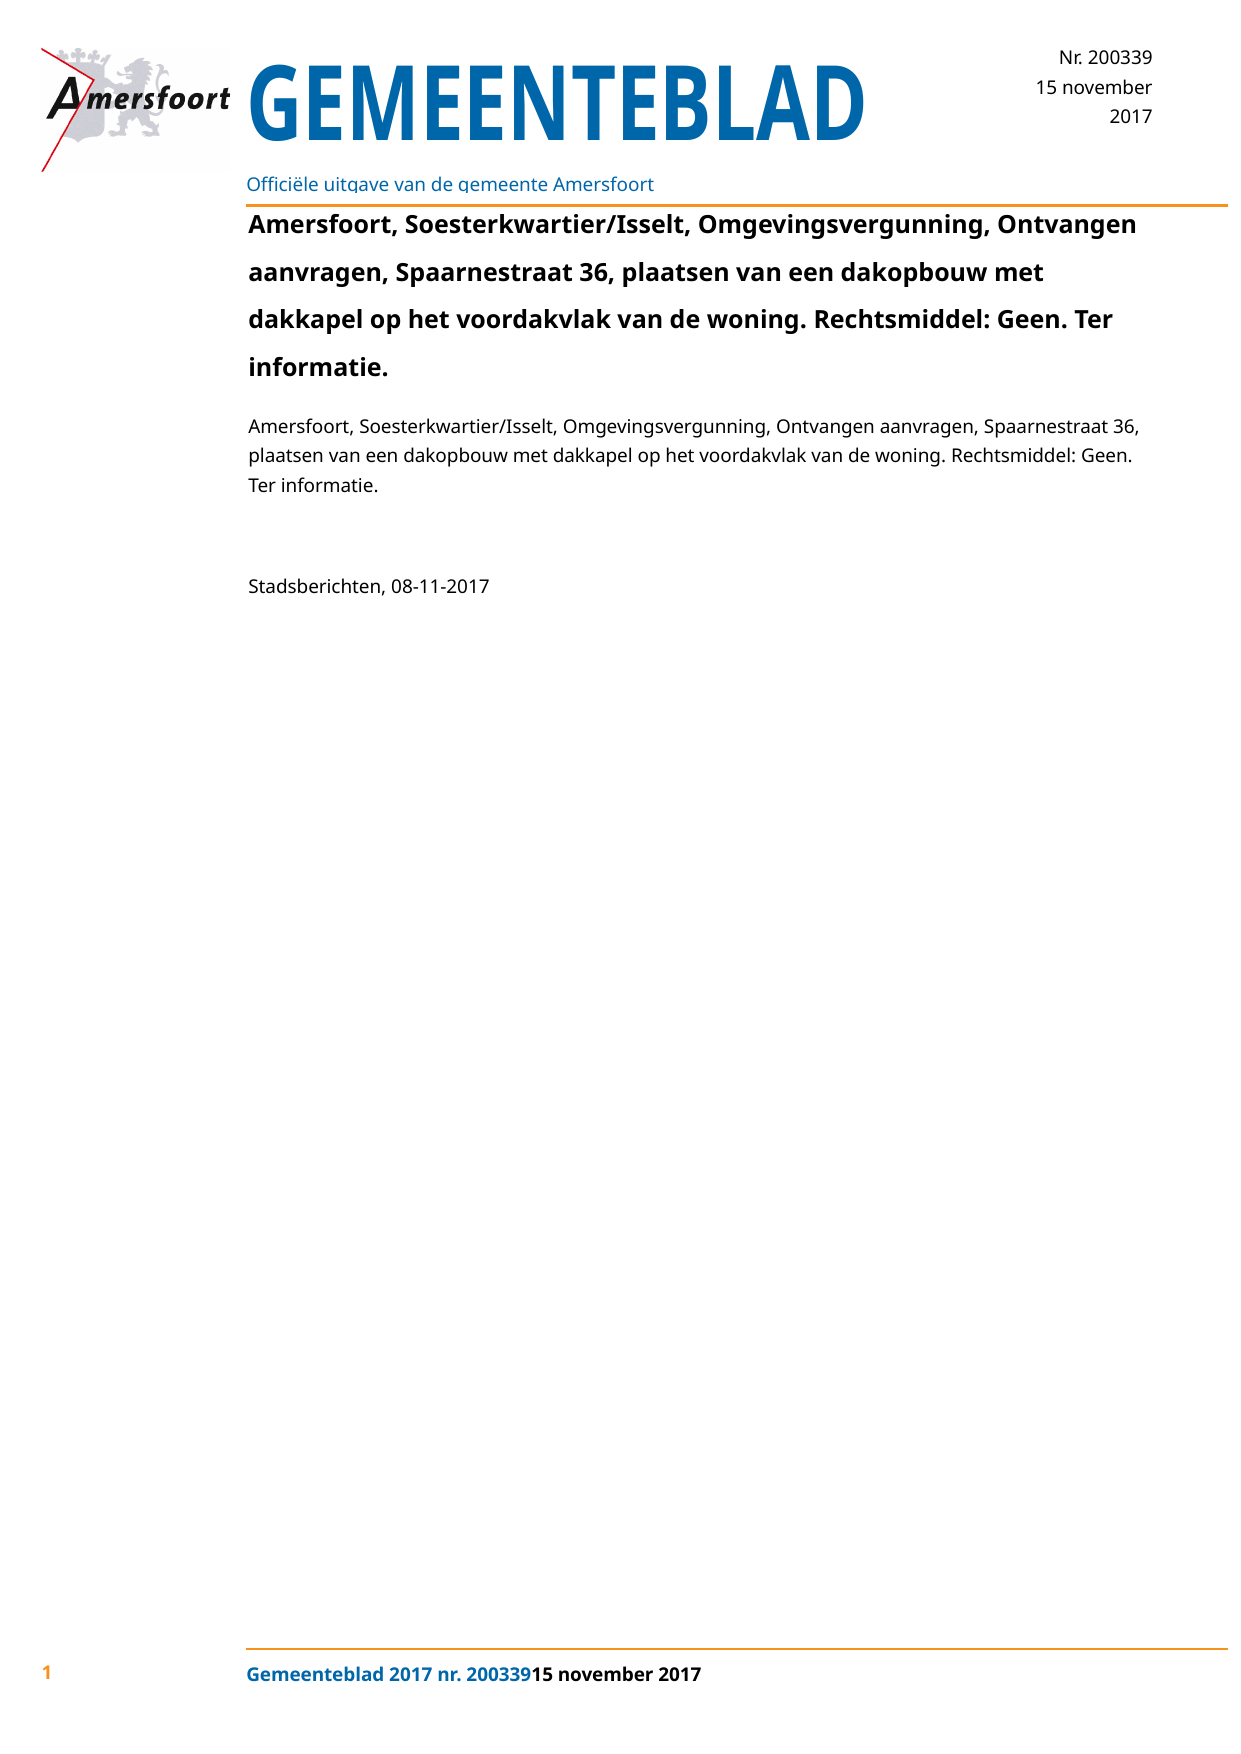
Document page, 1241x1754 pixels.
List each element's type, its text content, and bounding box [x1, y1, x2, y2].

text Stadsberichten, 08-11-2017 [248, 573, 1152, 599]
text Amersfoort, Soesterkwartier/Isselt, Omgevingsvergunning, Ontvangen aanvragen, Spaarnestraat 36, plaatsen van een dakopbouw met dakkapel op het voordakvlak van de woning. Rechtsmiddel: Geen. Ter informatie. [248, 207, 1152, 384]
picture [41, 47, 231, 172]
text Amersfoort, Soesterkwartier/Isselt, Omgevingsvergunning, Ontvangen aanvragen, Spaarnestraat 36, plaatsen van een dakopbouw met dakkapel op het voordakvlak van de woning. Rechtsmiddel: Geen. Ter informatie. [248, 413, 1152, 498]
